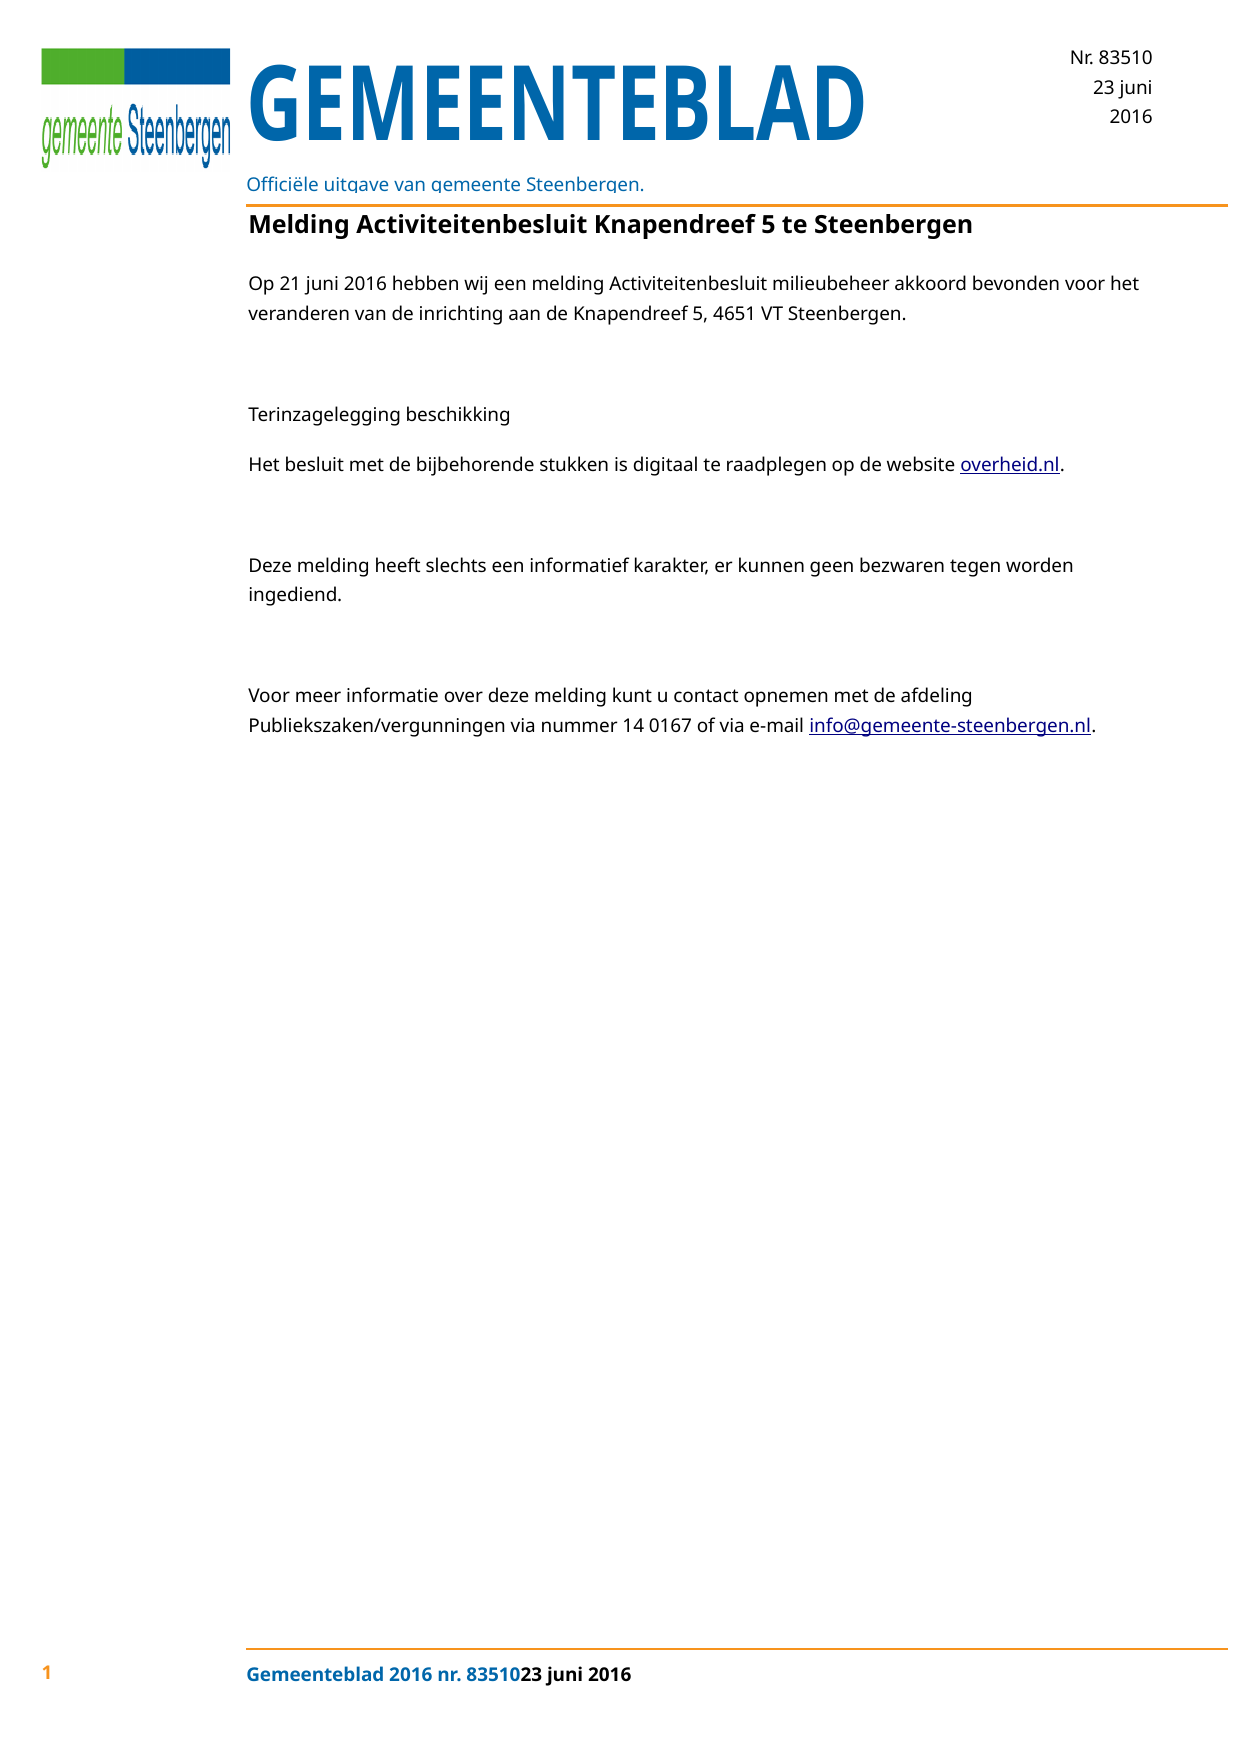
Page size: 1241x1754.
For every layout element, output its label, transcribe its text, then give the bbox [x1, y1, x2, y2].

picture [41, 47, 231, 172]
text Het besluit met de bijbehorende stukken is digitaal te raadplegen op de website overheid.nl. [248, 451, 1152, 477]
text Voor meer informatie over deze melding kunt u contact opnemen met de afdeling Publiekszaken/vergunningen via nummer 14 0167 of via e-mail info@gemeente-steenbergen.nl. [248, 682, 1152, 738]
text Melding Activiteitenbesluit Knapendreef 5 te Steenbergen [248, 207, 1152, 241]
text Deze melding heeft slechts een informatief karakter, er kunnen geen bezwaren tegen worden ingediend. [248, 552, 1152, 607]
text Terinzagelegging beschikking [248, 401, 1152, 426]
text Op 21 juni 2016 hebben wij een melding Activiteitenbesluit milieubeheer akkoord bevonden voor het veranderen van de inrichting aan de Knapendreef 5, 4651 VT Steenbergen. [248, 270, 1152, 326]
